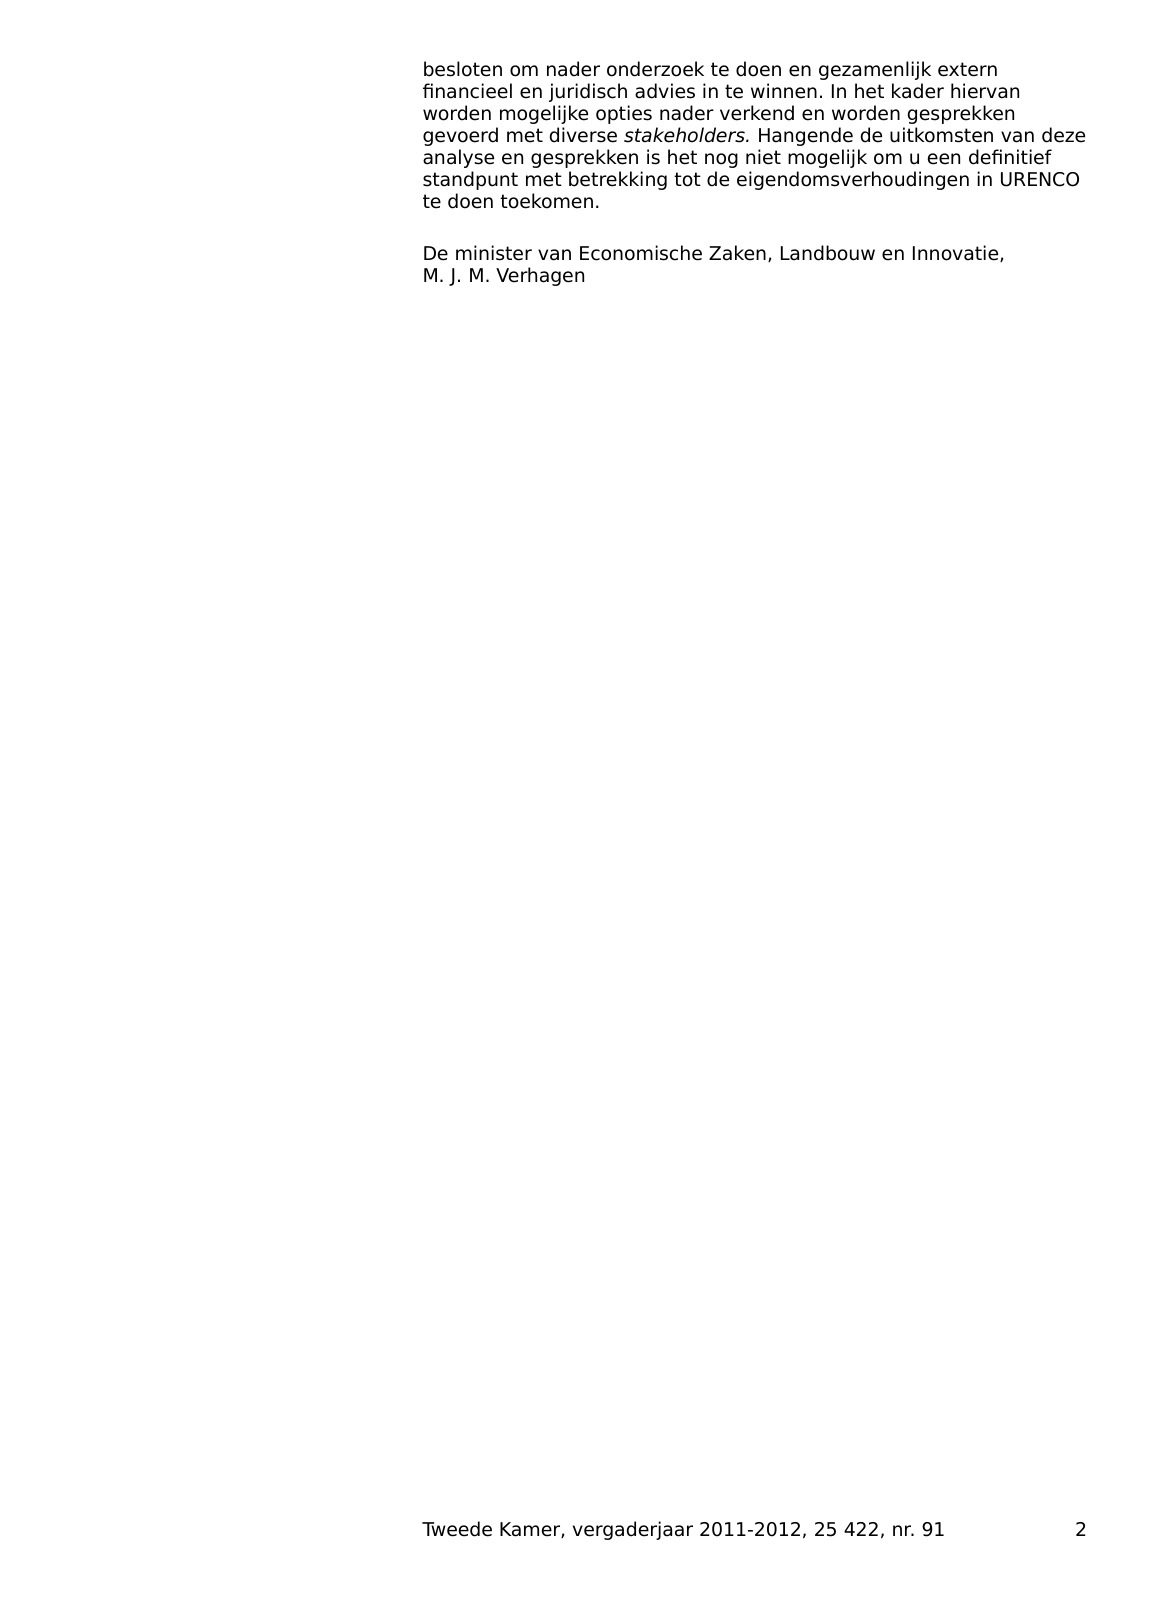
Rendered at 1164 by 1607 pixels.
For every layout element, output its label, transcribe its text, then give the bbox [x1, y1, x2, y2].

text De minister van Economische Zaken, Landbouw en Innovatie, M. J. M. Verhagen [422, 243, 1087, 287]
text besloten om nader onderzoek te doen en gezamenlijk extern financieel en juridisch advies in te winnen. In het kader hiervan worden mogelijke opties nader verkend en worden gesprekken gevoerd met diverse stakeholders. Hangende de uitkomsten van deze analyse en gesprekken is het nog niet mogelijk om u een definitief standpunt met betrekking tot de eigendomsverhoudingen in URENCO te doen toekomen. [422, 59, 1087, 213]
